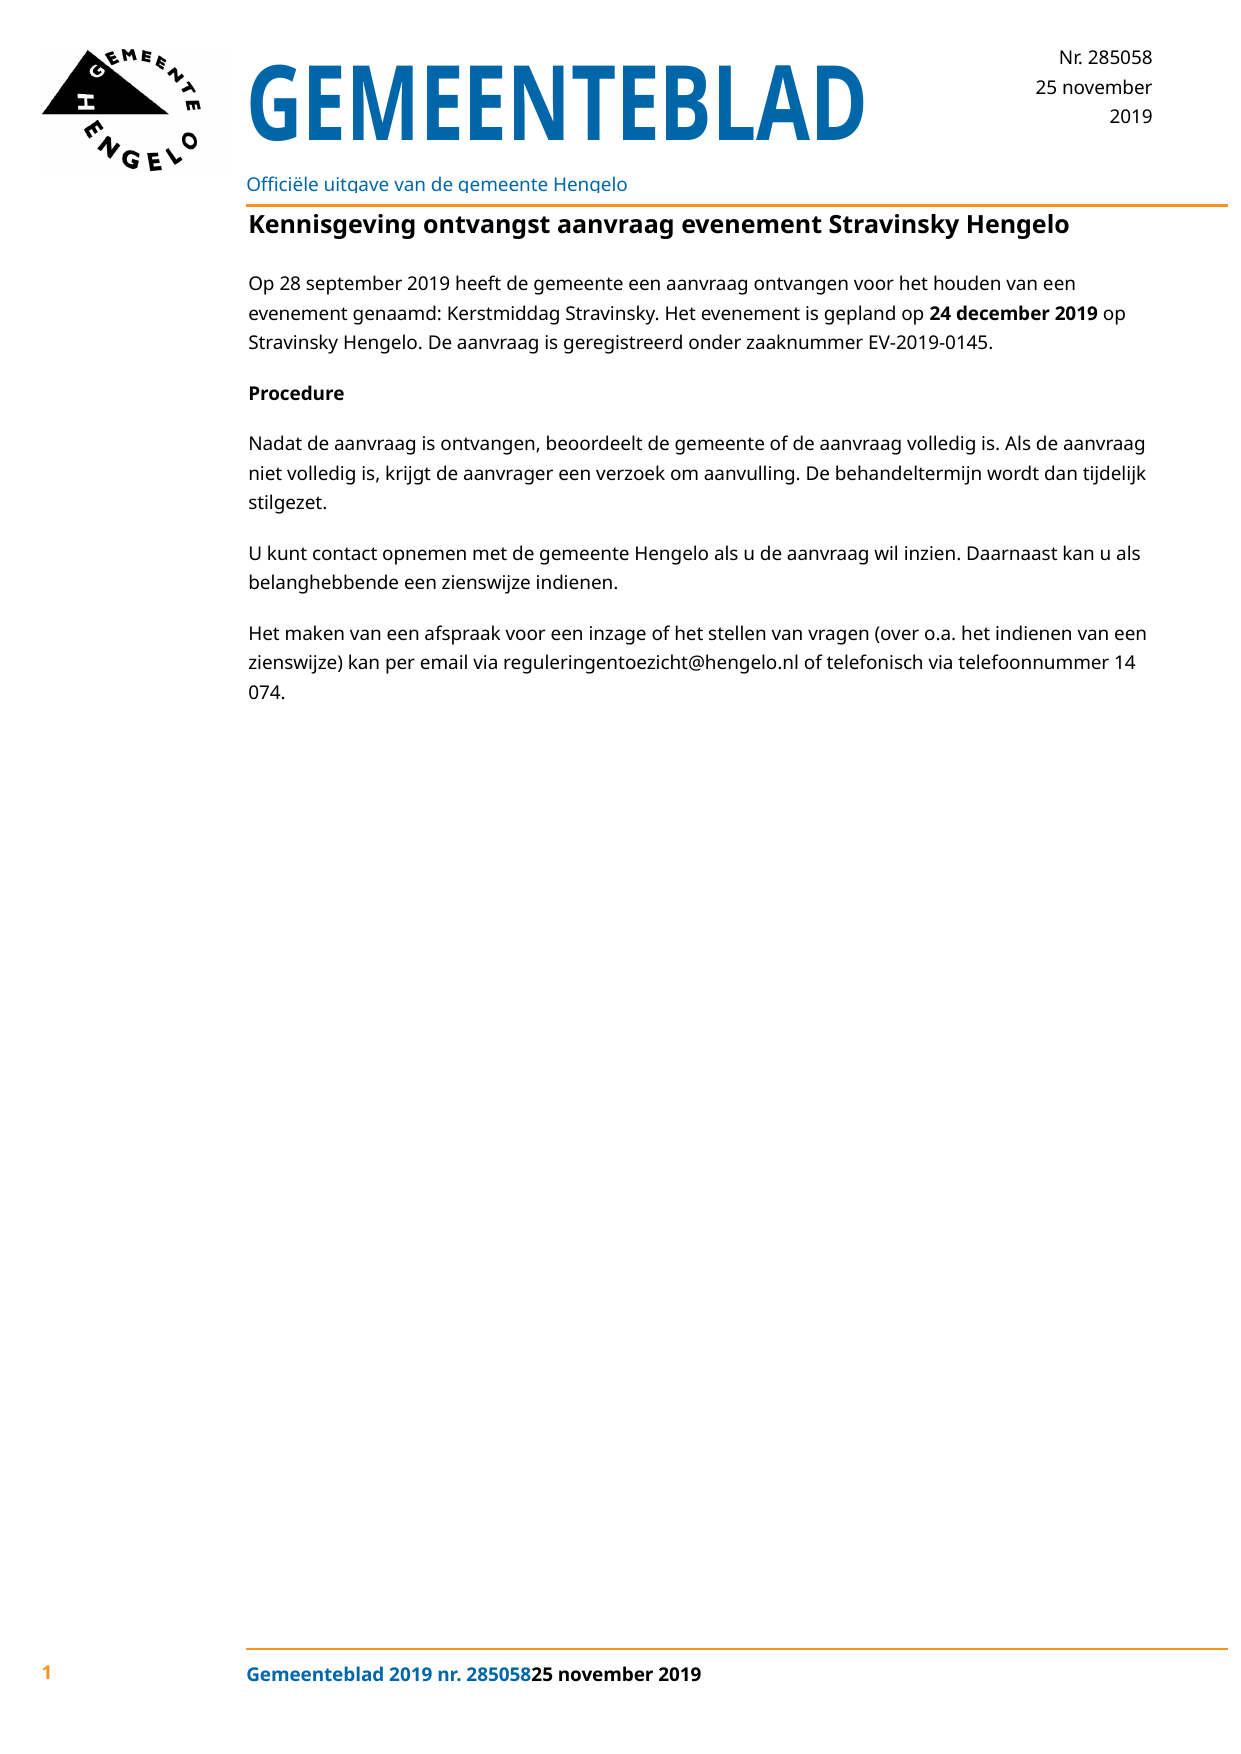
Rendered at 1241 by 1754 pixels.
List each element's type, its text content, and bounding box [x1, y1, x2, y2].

text Kennisgeving ontvangst aanvraag evenement Stravinsky Hengelo [248, 207, 1152, 241]
picture [41, 47, 231, 172]
text Procedure [248, 380, 1152, 406]
text Het maken van een afspraak voor een inzage of het stellen van vragen (over o.a. het indienen van een zienswijze) kan per email via reguleringentoezicht@hengelo.nl of telefonisch via telefoonnummer 14 074. [248, 620, 1152, 705]
text Nadat de aanvraag is ontvangen, beoordeelt de gemeente of de aanvraag volledig is. Als de aanvraag niet volledig is, krijgt de aanvrager een verzoek om aanvulling. De behandeltermijn wordt dan tijdelijk stilgezet. [248, 430, 1152, 515]
text U kunt contact opnemen met de gemeente Hengelo als u de aanvraag wil inzien. Daarnaast kan u als belanghebbende een zienswijze indienen. [248, 540, 1152, 595]
text Op 28 september 2019 heeft de gemeente een aanvraag ontvangen voor het houden van een evenement genaamd: Kerstmiddag Stravinsky. Het evenement is gepland op 24 december 2019 op Stravinsky Hengelo. De aanvraag is geregistreerd onder zaaknummer EV-2019-0145. [248, 270, 1152, 355]
